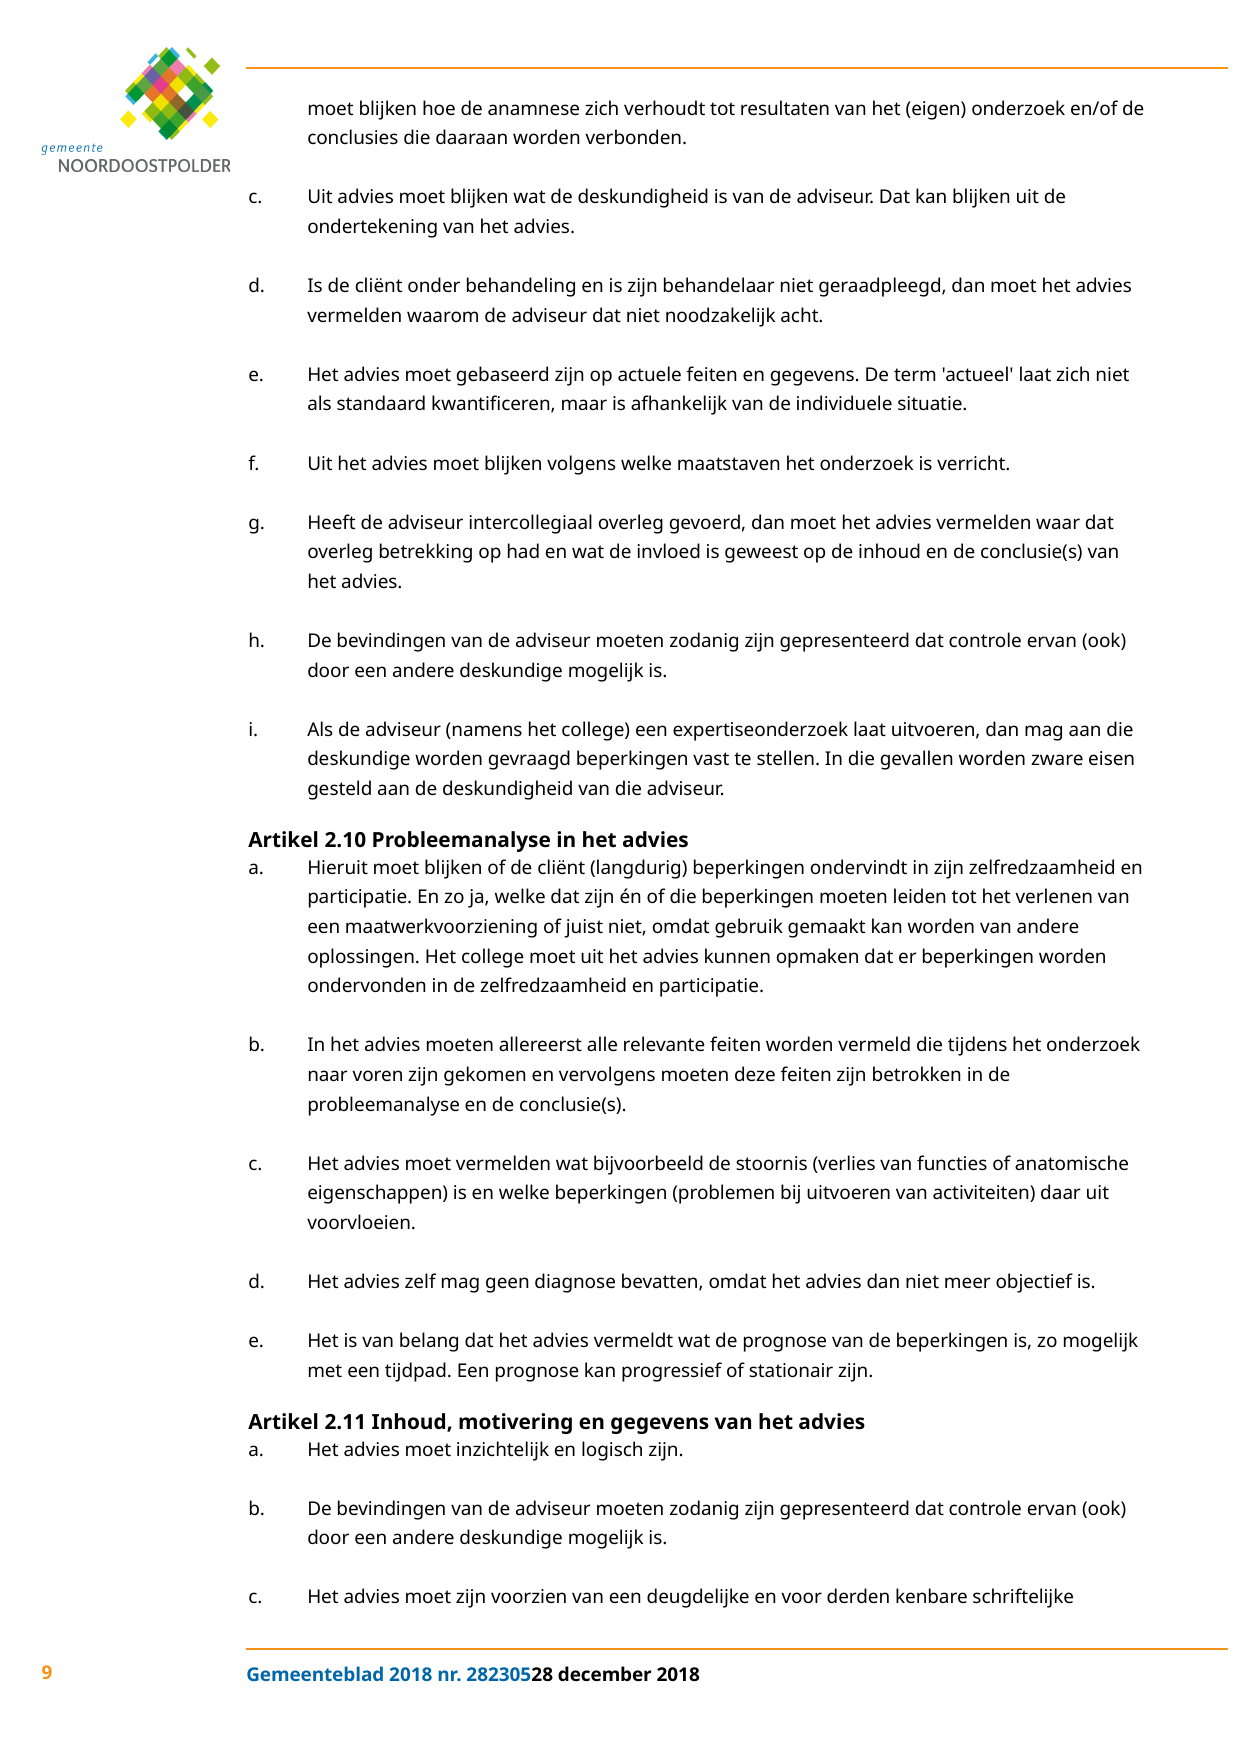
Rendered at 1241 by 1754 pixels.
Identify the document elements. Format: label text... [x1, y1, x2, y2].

list In het advies moeten allereerst alle relevante feiten worden vermeld die tijdens het onderzoek naar voren zijn gekomen en vervolgens moeten deze feiten zijn betrokken in de probleemanalyse en de conclusie(s). [248, 1032, 1152, 1116]
list Heeft de adviseur intercollegiaal overleg gevoerd, dan moet het advies vermelden waar dat overleg betrekking op had en wat de invloed is geweest op de inhoud en de conclusie(s) van het advies. [248, 509, 1152, 594]
list Het advies moet inzichtelijk en logisch zijn. [248, 1436, 1152, 1462]
list Als de adviseur (namens het college) een expertiseonderzoek laat uitvoeren, dan mag aan die deskundige worden gevraagd beperkingen vast te stellen. In die gevallen worden zware eisen gesteld aan de deskundigheid van die adviseur. [248, 716, 1152, 801]
list moet blijken hoe de anamnese zich verhoudt tot resultaten van het (eigen) onderzoek en/of de conclusies die daaraan worden verbonden. [248, 95, 1152, 150]
list Uit advies moet blijken wat de deskundigheid is van de adviseur. Dat kan blijken uit de ondertekening van het advies. [248, 183, 1152, 239]
list Het advies moet vermelden wat bijvoorbeeld de stoornis (verlies van functies of anatomische eigenschappen) is en welke beperkingen (problemen bij uitvoeren van activiteiten) daar uit voorvloeien. [248, 1150, 1152, 1235]
list De bevindingen van de adviseur moeten zodanig zijn gepresenteerd dat controle ervan (ook) door een andere deskundige mogelijk is. [248, 1495, 1152, 1550]
list Uit het advies moet blijken volgens welke maatstaven het onderzoek is verricht. [248, 450, 1152, 476]
list Het advies zelf mag geen diagnose bevatten, omdat het advies dan niet meer objectief is. [248, 1268, 1152, 1294]
list Het advies moet gebaseerd zijn op actuele feiten en gegevens. De term 'actueel' laat zich niet als standaard kwantificeren, maar is afhankelijk van de individuele situatie. [248, 361, 1152, 416]
list De bevindingen van de adviseur moeten zodanig zijn gepresenteerd dat controle ervan (ook) door een andere deskundige mogelijk is. [248, 627, 1152, 683]
list Het is van belang dat het advies vermeldt wat de prognose van de beperkingen is, zo mogelijk met een tijdpad. Een prognose kan progressief of stationair zijn. [248, 1327, 1152, 1383]
text Artikel 2.10 Probleemanalyse in het advies [248, 826, 1152, 854]
text Artikel 2.11 Inhoud, motivering en gegevens van het advies [248, 1407, 1152, 1436]
picture [41, 47, 231, 172]
list Het advies moet zijn voorzien van een deugdelijke en voor derden kenbare schriftelijke [248, 1584, 1152, 1609]
list Is de cliënt onder behandeling en is zijn behandelaar niet geraadpleegd, dan moet het advies vermelden waarom de adviseur dat niet noodzakelijk acht. [248, 272, 1152, 328]
list Hieruit moet blijken of de cliënt (langdurig) beperkingen ondervindt in zijn zelfredzaamheid en participatie. En zo ja, welke dat zijn én of die beperkingen moeten leiden tot het verlenen van een maatwerkvoorziening of juist niet, omdat gebruik gemaakt kan worden van andere oplossingen. Het college moet uit het advies kunnen opmaken dat er beperkingen worden ondervonden in de zelfredzaamheid en participatie. [248, 854, 1152, 998]
